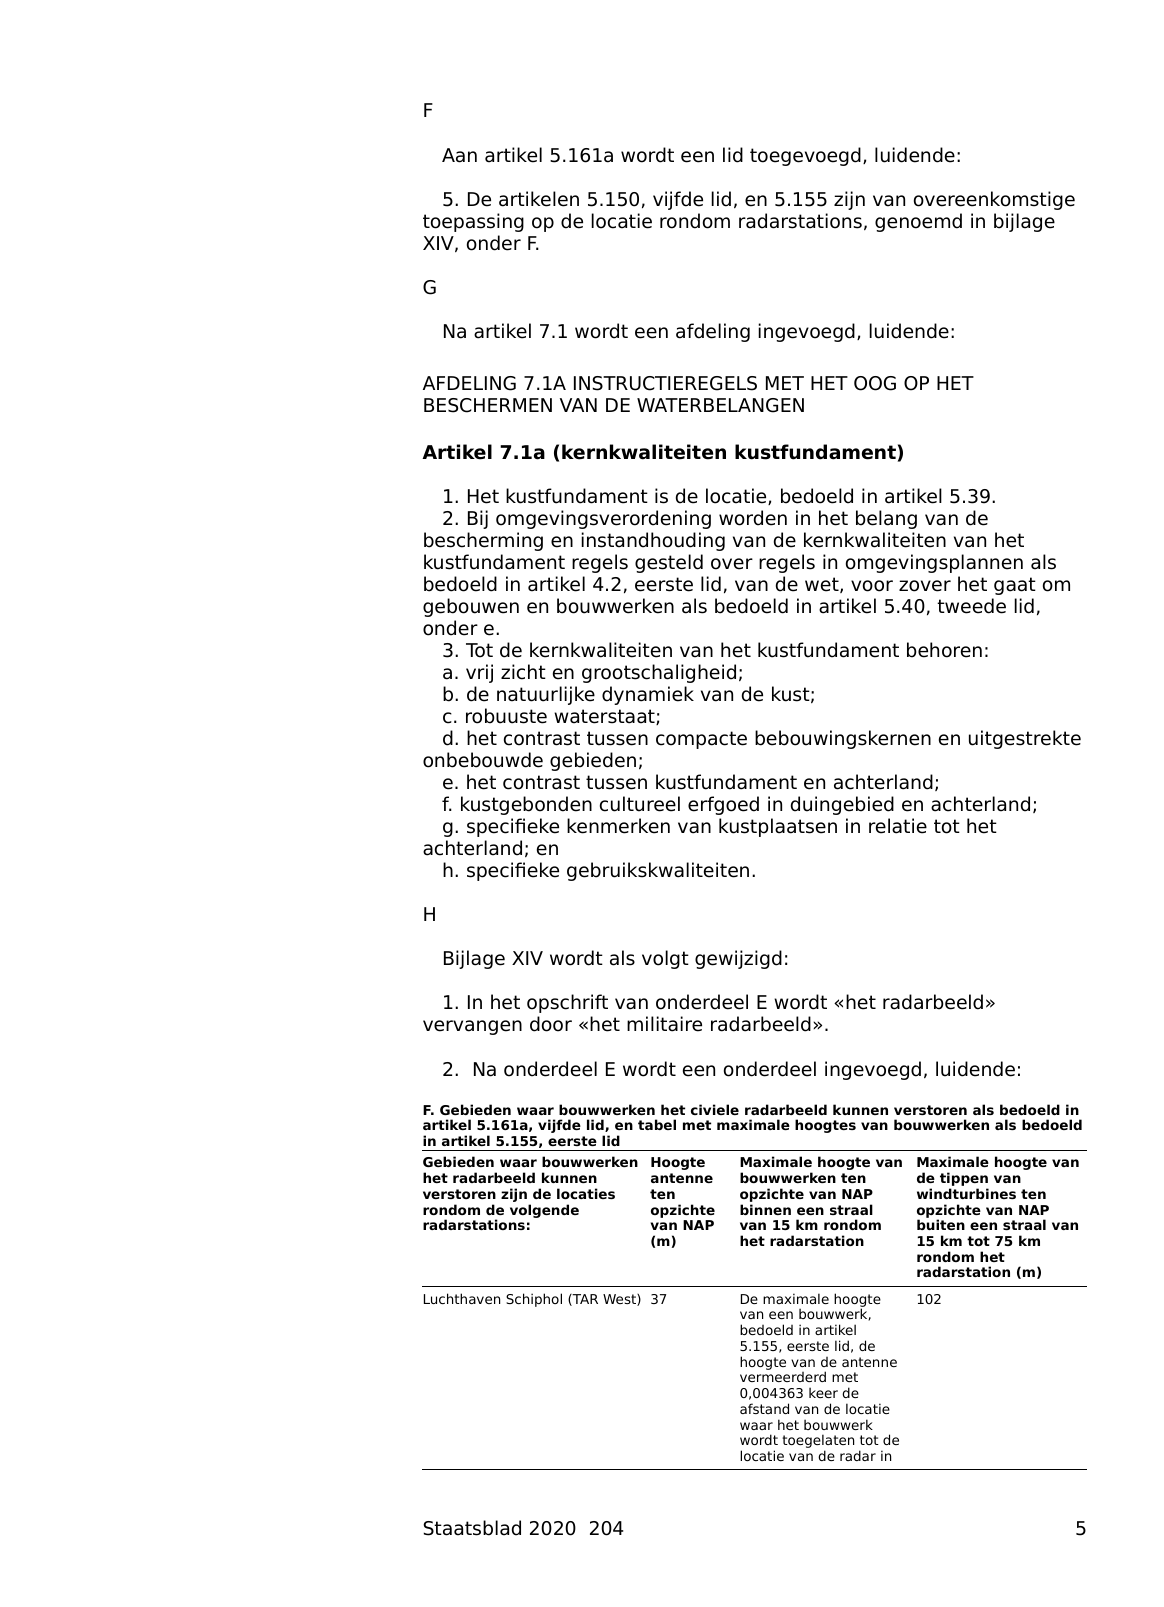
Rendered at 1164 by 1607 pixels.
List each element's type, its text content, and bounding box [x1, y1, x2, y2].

text e. het contrast tussen kustfundament en achterland; [422, 772, 1087, 794]
table_header F. Gebieden waar bouwwerken het civiele radarbeeld kunnen verstoren als bedoeld in artikel 5.161a, vijfde lid, en tabel met maximale hoogtes van bouwwerken als bedoeld in artikel 5.155, eerste lid [422, 1102, 1087, 1149]
text a. vrij zicht en grootschaligheid; [422, 662, 1087, 684]
subtitle Artikel 7.1a (kernkwaliteiten kustfundament) [422, 442, 1087, 464]
table_cell Luchthaven Schiphol (TAR West) [422, 1287, 644, 1469]
table_cell Gebieden waar bouwwerken het radarbeeld kunnen verstoren zijn de locaties rondom de volgende radarstations: [422, 1151, 644, 1286]
text b. de natuurlijke dynamiek van de kust; [422, 684, 1087, 706]
subtitle AFDELING 7.1A INSTRUCTIEREGELS MET HET OOG OP HET BESCHERMEN VAN DE WATERBELANGEN [422, 373, 1087, 417]
text d. het contrast tussen compacte bebouwingskernen en uitgestrekte onbebouwde gebieden; [422, 728, 1087, 772]
text F [422, 100, 1087, 122]
text 1. Het kustfundament is de locatie, bedoeld in artikel 5.39. [422, 486, 1087, 508]
text 1. In het opschrift van onderdeel E wordt «het radarbeeld» vervangen door «het militaire radarbeeld». [422, 992, 1087, 1036]
text G [422, 277, 1087, 299]
table_cell Hoogte antenne ten opzichte van NAP (m) [644, 1151, 733, 1286]
table_cell Maximale hoogte van de tippen van windturbines ten opzichte van NAP buiten een straal van 15 km tot 75 km rondom het radarstation (m) [910, 1151, 1087, 1286]
table_cell De maximale hoogte van een bouwwerk, bedoeld in artikel 5.155, eerste lid, de hoogte van de antenne vermeerderd met 0,004363 keer de afstand van de locatie waar het bouwwerk wordt toegelaten tot de locatie van de radar in [733, 1287, 910, 1469]
text Bijlage XIV wordt als volgt gewijzigd: [422, 948, 1087, 970]
text Aan artikel 5.161a wordt een lid toegevoegd, luidende: [422, 144, 1087, 167]
text g. specifieke kenmerken van kustplaatsen in relatie tot het achterland; en [422, 816, 1087, 860]
text f. kustgebonden cultureel erfgoed in duingebied en achterland; [422, 794, 1087, 816]
table_cell Maximale hoogte van bouwwerken ten opzichte van NAP binnen een straal van 15 km rondom het radarstation [733, 1151, 910, 1286]
text 5. De artikelen 5.150, vijfde lid, en 5.155 zijn van overeenkomstige toepassing op de locatie rondom radarstations, genoemd in bijlage XIV, onder F. [422, 189, 1087, 255]
text 3. Tot de kernkwaliteiten van het kustfundament behoren: [422, 640, 1087, 662]
text H [422, 904, 1087, 926]
text 2. Na onderdeel E wordt een onderdeel ingevoegd, luidende: [422, 1058, 1087, 1080]
text h. specifieke gebruikskwaliteiten. [422, 860, 1087, 882]
table_cell 37 [644, 1287, 733, 1469]
text c. robuuste waterstaat; [422, 706, 1087, 728]
text Na artikel 7.1 wordt een afdeling ingevoegd, luidende: [422, 321, 1087, 343]
table_cell 102 [910, 1287, 1087, 1469]
text 2. Bij omgevingsverordening worden in het belang van de bescherming en instandhouding van de kernkwaliteiten van het kustfundament regels gesteld over regels in omgevingsplannen als bedoeld in artikel 4.2, eerste lid, van de wet, voor zover het gaat om gebouwen en bouwwerken als bedoeld in artikel 5.40, tweede lid, onder e. [422, 508, 1087, 640]
